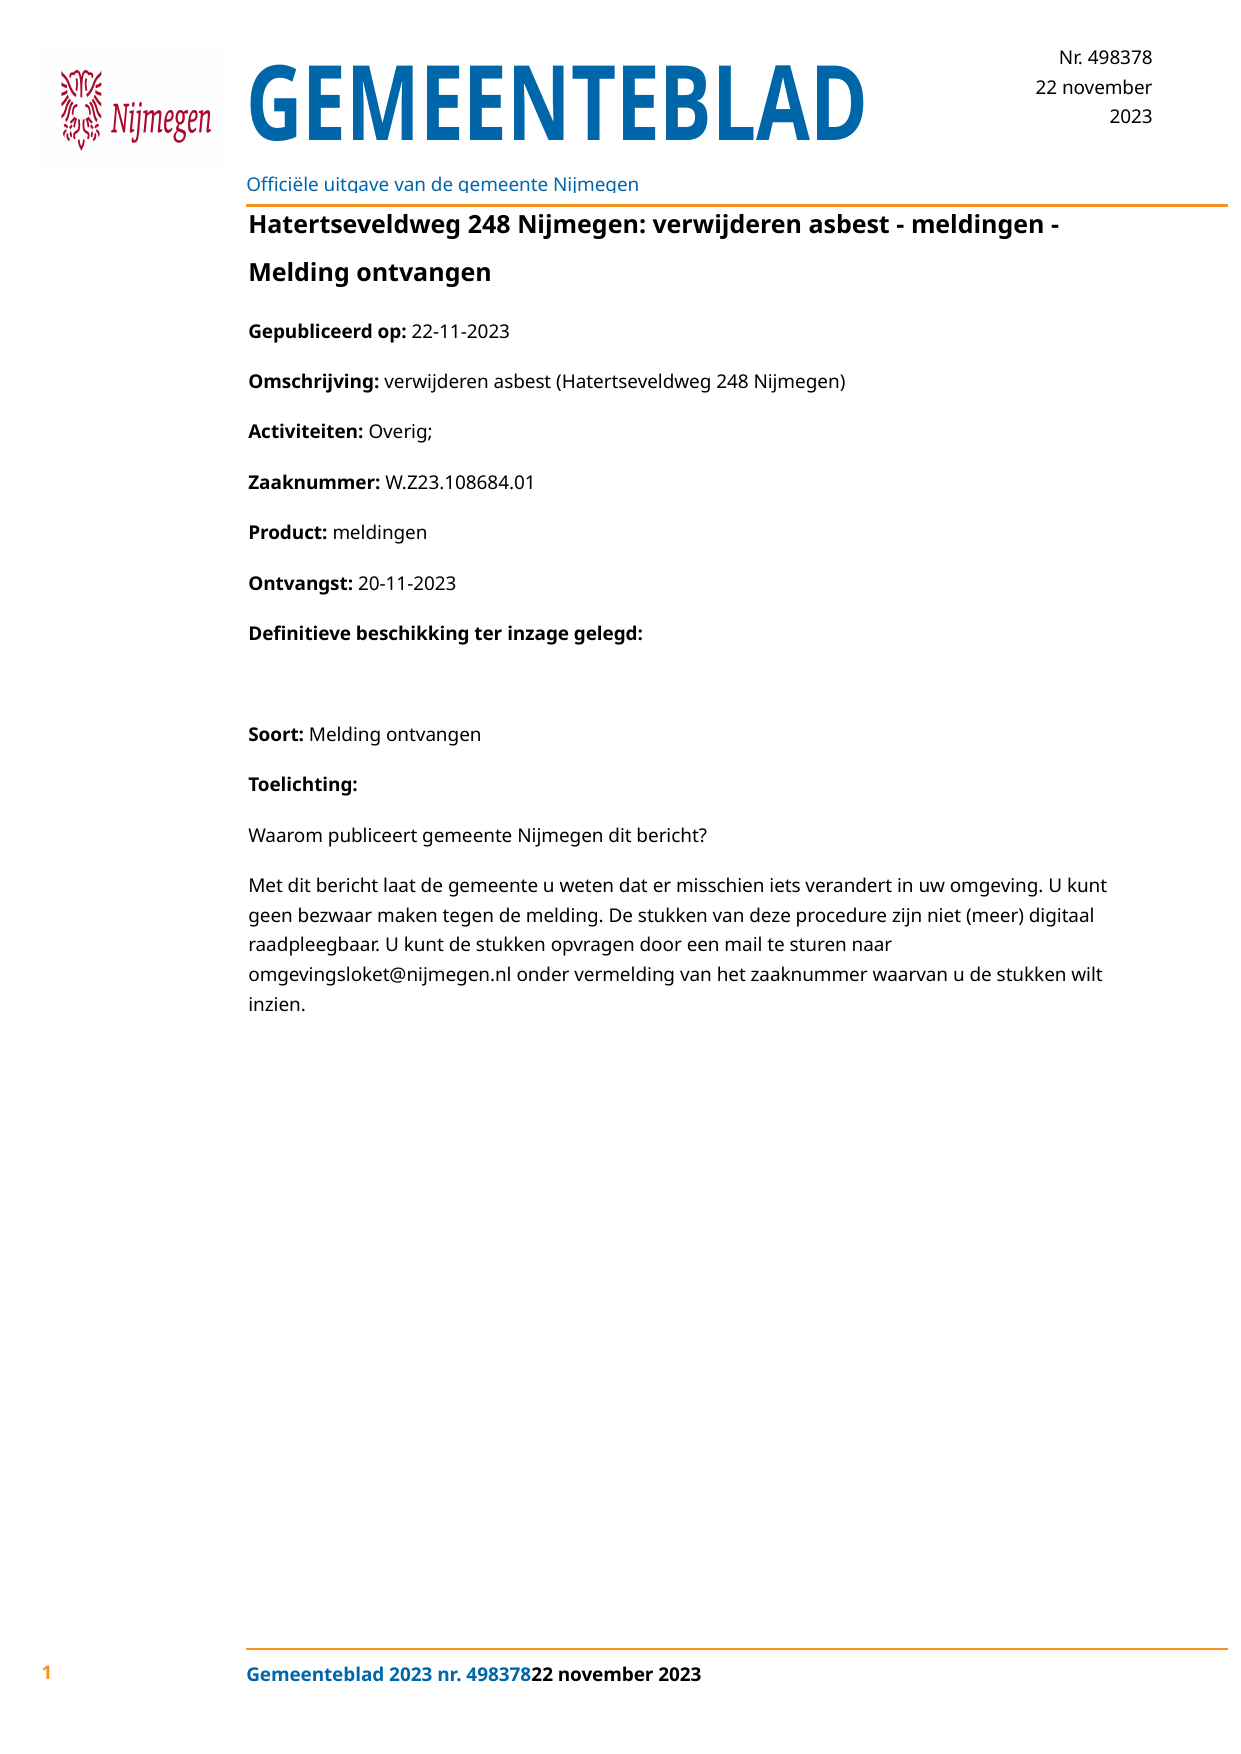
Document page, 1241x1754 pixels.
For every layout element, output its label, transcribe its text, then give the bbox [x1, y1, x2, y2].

text Toelichting: [248, 772, 1152, 797]
text Product: meldingen [248, 519, 1152, 545]
text Zaaknummer: W.Z23.108684.01 [248, 469, 1152, 495]
text Waarom publiceert gemeente Nijmegen dit bericht? [248, 822, 1152, 848]
text Ontvangst: 20-11-2023 [248, 570, 1152, 596]
text Gepubliceerd op: 22-11-2023 [248, 318, 1152, 344]
text Hatertseveldweg 248 Nijmegen: verwijderen asbest - meldingen - Melding ontvangen [248, 207, 1152, 288]
text Definitieve beschikking ter inzage gelegd: [248, 620, 1152, 646]
text Met dit bericht laat de gemeente u weten dat er misschien iets verandert in uw omgeving. U kunt geen bezwaar maken tegen de melding. De stukken van deze procedure zijn niet (meer) digitaal raadpleegbaar. U kunt de stukken opvragen door een mail te sturen naar omgevingsloket@nijmegen.nl onder vermelding van het zaaknummer waarvan u de stukken wilt inzien. [248, 872, 1152, 1017]
text Activiteiten: Overig; [248, 419, 1152, 444]
text Omschrijving: verwijderen asbest (Hatertseveldweg 248 Nijmegen) [248, 368, 1152, 394]
picture [41, 47, 231, 172]
text Soort: Melding ontvangen [248, 721, 1152, 747]
